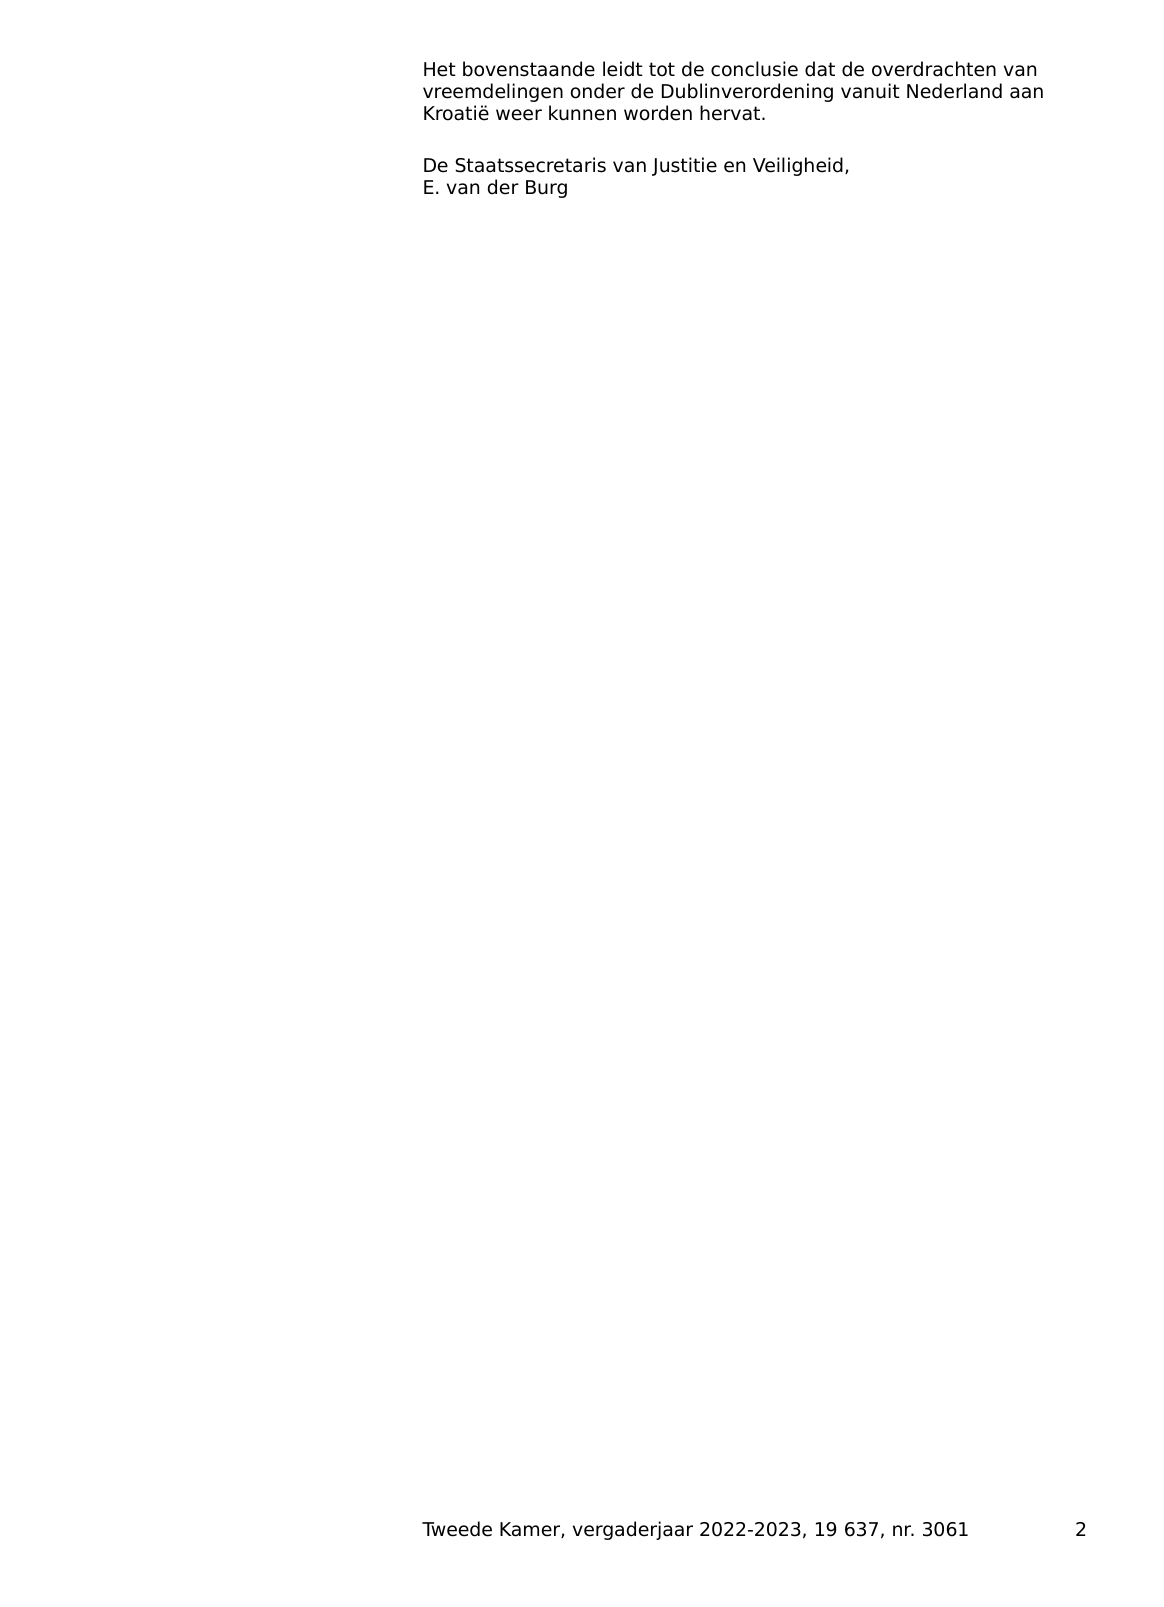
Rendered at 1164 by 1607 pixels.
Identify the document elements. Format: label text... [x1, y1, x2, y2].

text Het bovenstaande leidt tot de conclusie dat de overdrachten van vreemdelingen onder de Dublinverordening vanuit Nederland aan Kroatië weer kunnen worden hervat. [422, 59, 1087, 125]
text De Staatssecretaris van Justitie en Veiligheid, E. van der Burg [422, 155, 1087, 199]
